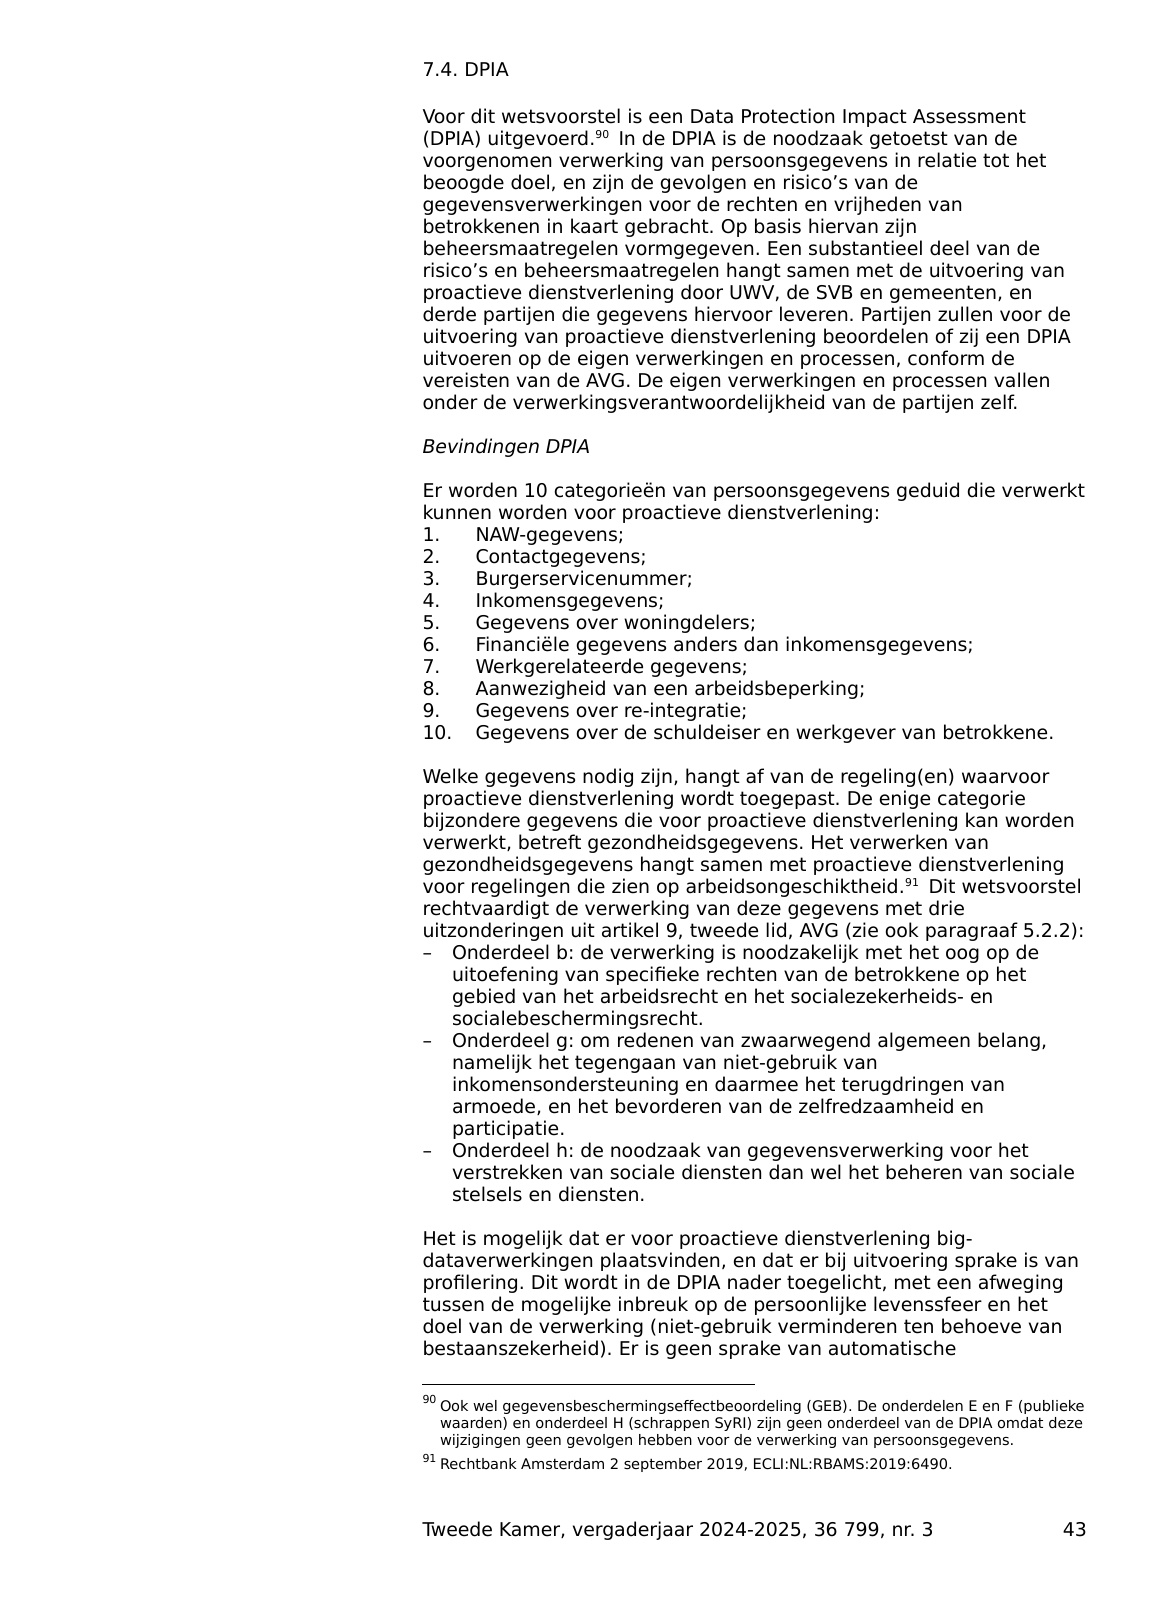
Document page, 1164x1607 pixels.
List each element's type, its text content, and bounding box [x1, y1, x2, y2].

text Rechtbank Amsterdam 2 september 2019, ECLI:NL:RBAMS:2019:6490. [422, 1452, 1087, 1474]
text – Onderdeel h: de noodzaak van gegevensverwerking voor het verstrekken van sociale diensten dan wel het beheren van sociale stelsels en diensten. [422, 1140, 1087, 1206]
subtitle Bevindingen DPIA [422, 436, 1087, 458]
text Ook wel gegevensbeschermingseffectbeoordeling (GEB). De onderdelen E en F (publieke waarden) en onderdeel H (schrappen SyRI) zijn geen onderdeel van de DPIA omdat deze wijzigingen geen gevolgen hebben voor de verwerking van persoonsgegevens. [422, 1393, 1087, 1449]
text Er worden 10 categorieën van persoonsgegevens geduid die verwerkt kunnen worden voor proactieve dienstverlening: [422, 480, 1087, 524]
text Voor dit wetsvoorstel is een Data Protection Impact Assessment (DPIA) uitgevoerd. In de DPIA is de noodzaak getoetst van de voorgenomen verwerking van persoonsgegevens in relatie tot het beoogde doel, en zijn de gevolgen en risico’s van de gegevensverwerkingen voor de rechten en vrijheden van betrokkenen in kaart gebracht. Op basis hiervan zijn beheersmaatregelen vormgegeven. Een substantieel deel van de risico’s en beheersmaatregelen hangt samen met de uitvoering van proactieve dienstverlening door UWV, de SVB en gemeenten, en derde partijen die gegevens hiervoor leveren. Partijen zullen voor de uitvoering van proactieve dienstverlening beoordelen of zij een DPIA uitvoeren op de eigen verwerkingen en processen, conform de vereisten van de AVG. De eigen verwerkingen en processen vallen onder de verwerkingsverantwoordelijkheid van de partijen zelf. [422, 106, 1087, 414]
text 1. NAW-gegevens; [422, 524, 1087, 546]
text 3. Burgerservicenummer; [422, 568, 1087, 590]
text 7. Werkgerelateerde gegevens; [422, 656, 1087, 678]
text 6. Financiële gegevens anders dan inkomensgegevens; [422, 634, 1087, 656]
text 10. Gegevens over de schuldeiser en werkgever van betrokkene. [422, 722, 1087, 744]
text 9. Gegevens over re-integratie; [422, 700, 1087, 722]
text – Onderdeel g: om redenen van zwaarwegend algemeen belang, namelijk het tegengaan van niet-gebruik van inkomensondersteuning en daarmee het terugdringen van armoede, en het bevorderen van de zelfredzaamheid en participatie. [422, 1030, 1087, 1140]
text Het is mogelijk dat er voor proactieve dienstverlening big-dataverwerkingen plaatsvinden, en dat er bij uitvoering sprake is van profilering. Dit wordt in de DPIA nader toegelicht, met een afweging tussen de mogelijke inbreuk op de persoonlijke levenssfeer en het doel van de verwerking (niet-gebruik verminderen ten behoeve van bestaanszekerheid). Er is geen sprake van automatische [422, 1228, 1087, 1360]
text 5. Gegevens over woningdelers; [422, 612, 1087, 634]
subtitle 7.4. DPIA [422, 59, 1087, 81]
text 4. Inkomensgegevens; [422, 590, 1087, 612]
text – Onderdeel b: de verwerking is noodzakelijk met het oog op de uitoefening van specifieke rechten van de betrokkene op het gebied van het arbeidsrecht en het socialezekerheids- en socialebeschermingsrecht. [422, 942, 1087, 1030]
text 8. Aanwezigheid van een arbeidsbeperking; [422, 678, 1087, 700]
text Welke gegevens nodig zijn, hangt af van de regeling(en) waarvoor proactieve dienstverlening wordt toegepast. De enige categorie bijzondere gegevens die voor proactieve dienstverlening kan worden verwerkt, betreft gezondheidsgegevens. Het verwerken van gezondheidsgegevens hangt samen met proactieve dienstverlening voor regelingen die zien op arbeidsongeschiktheid. Dit wetsvoorstel rechtvaardigt de verwerking van deze gegevens met drie uitzonderingen uit artikel 9, tweede lid, AVG (zie ook paragraaf 5.2.2): [422, 766, 1087, 942]
text 2. Contactgegevens; [422, 546, 1087, 568]
